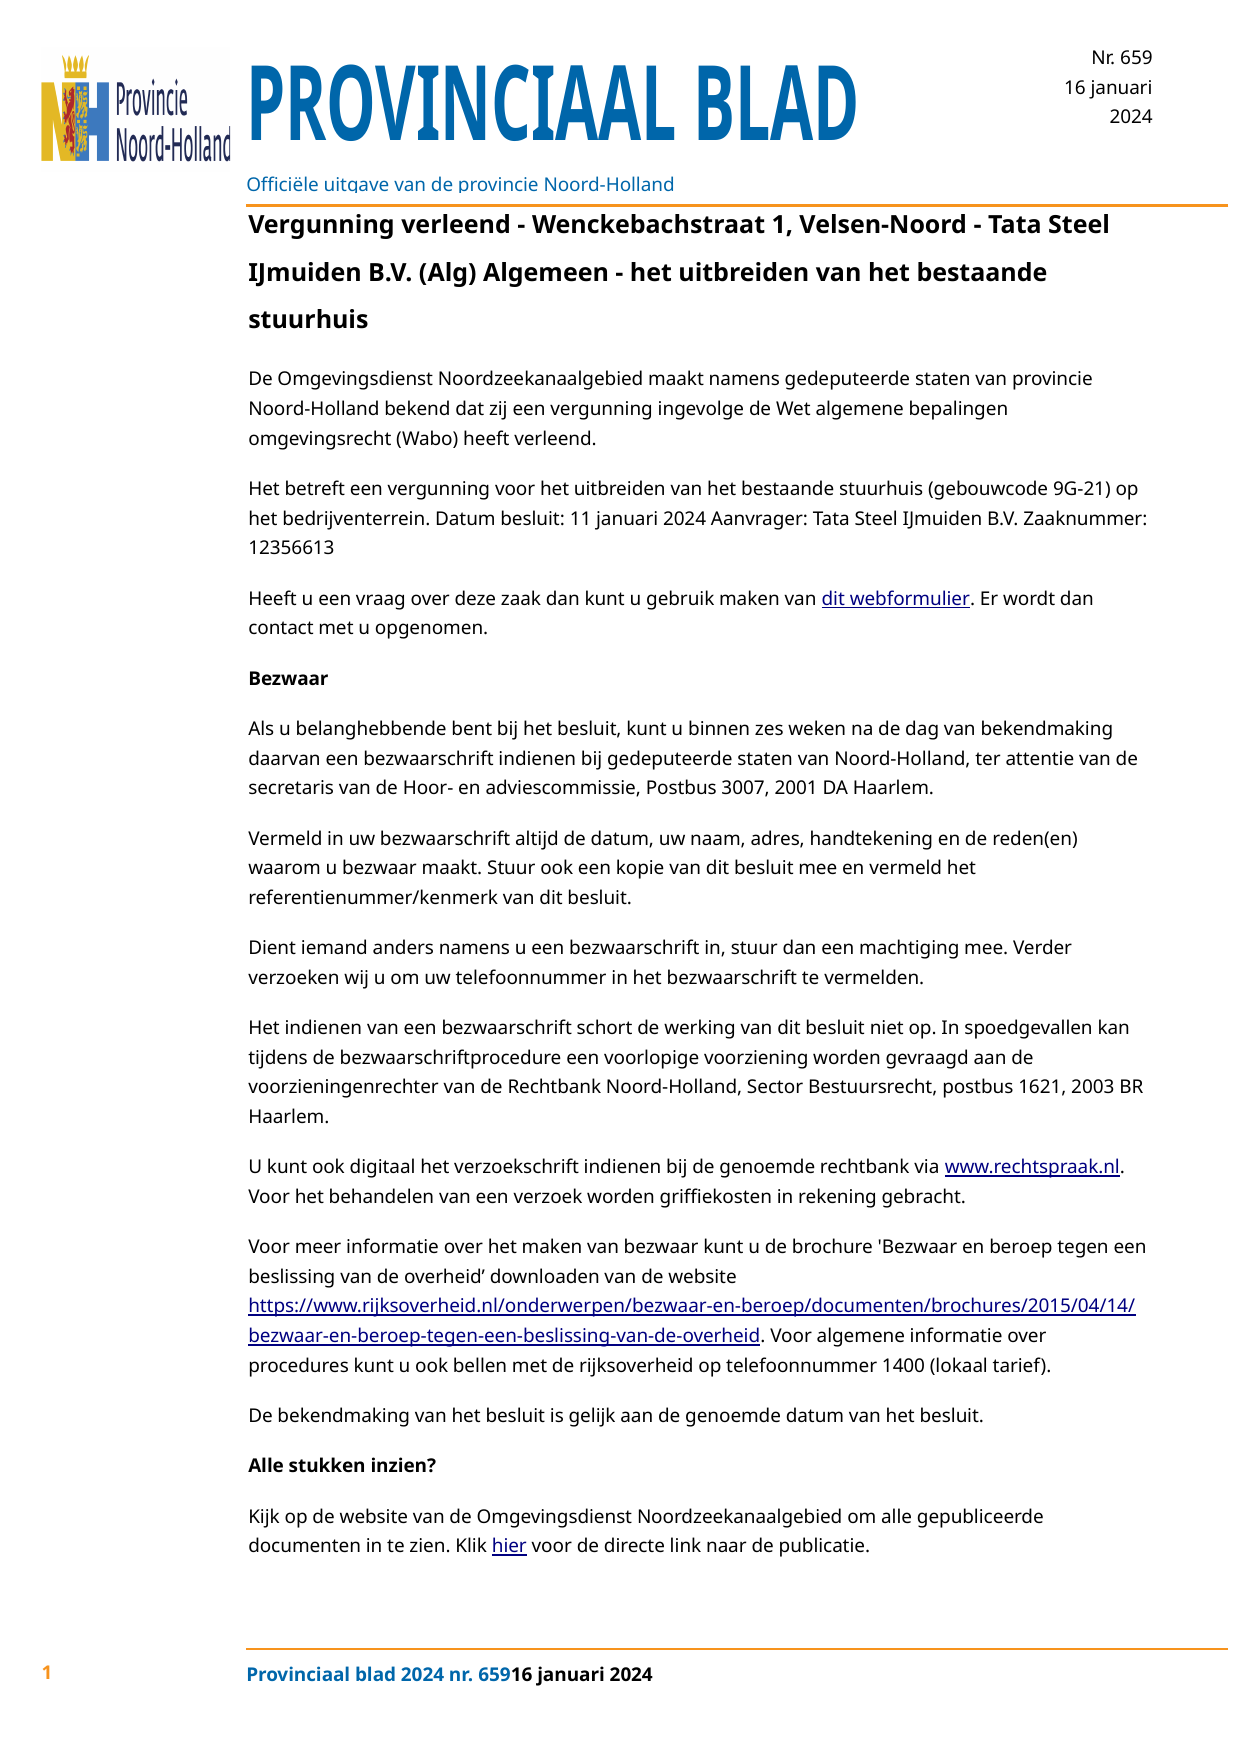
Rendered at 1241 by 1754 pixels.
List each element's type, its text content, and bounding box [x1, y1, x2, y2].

text Heeft u een vraag over deze zaak dan kunt u gebruik maken van dit webformulier. Er wordt dan contact met u opgenomen. [248, 585, 1152, 640]
text De Omgevingsdienst Noordzeekanaalgebied maakt namens gedeputeerde staten van provincie Noord-Holland bekend dat zij een vergunning ingevolge de Wet algemene bepalingen omgevingsrecht (Wabo) heeft verleend. [248, 366, 1152, 450]
text Het indienen van een bezwaarschrift schort de werking van dit besluit niet op. In spoedgevallen kan tijdens de bezwaarschriftprocedure een voorlopige voorziening worden gevraagd aan de voorzieningenrechter van de Rechtbank Noord-Holland, Sector Bestuursrecht, postbus 1621, 2003 BR Haarlem. [248, 1014, 1152, 1129]
text Bezwaar [248, 665, 1152, 690]
text Als u belanghebbende bent bij het besluit, kunt u binnen zes weken na de dag van bekendmaking daarvan een bezwaarschrift indienen bij gedeputeerde staten van Noord-Holland, ter attentie van de secretaris van de Hoor- en adviescommissie, Postbus 3007, 2001 DA Haarlem. [248, 715, 1152, 800]
text Dient iemand anders namens u een bezwaarschrift in, stuur dan een machtiging mee. Verder verzoeken wij u om uw telefoonnummer in het bezwaarschrift te vermelden. [248, 934, 1152, 989]
picture [41, 47, 231, 172]
text Alle stukken inzien? [248, 1453, 1152, 1478]
text Het betreft een vergunning voor het uitbreiden van het bestaande stuurhuis (gebouwcode 9G-21) op het bedrijventerrein. Datum besluit: 11 januari 2024 Aanvrager: Tata Steel IJmuiden B.V. Zaaknummer: 12356613 [248, 475, 1152, 560]
text U kunt ook digitaal het verzoekschrift indienen bij de genoemde rechtbank via www.rechtspraak.nl. Voor het behandelen van een verzoek worden griffiekosten in rekening gebracht. [248, 1153, 1152, 1209]
text Voor meer informatie over het maken van bezwaar kunt u de brochure 'Bezwaar en beroep tegen een beslissing van de overheid’ downloaden van de website https://www.rijksoverheid.nl/onderwerpen/bezwaar-en-beroep/documenten/brochures/2015/04/14/bezwaar-en-beroep-tegen-een-beslissing-van-de-overheid. Voor algemene informatie over procedures kunt u ook bellen met de rijksoverheid op telefoonnummer 1400 (lokaal tarief). [248, 1233, 1152, 1377]
text Kijk op de website van de Omgevingsdienst Noordzeekanaalgebied om alle gepubliceerde documenten in te zien. Klik hier voor de directe link naar de publicatie. [248, 1503, 1152, 1558]
text Vergunning verleend - Wenckebachstraat 1, Velsen-Noord - Tata Steel IJmuiden B.V. (Alg) Algemeen - het uitbreiden van het bestaande stuurhuis [248, 207, 1152, 336]
text De bekendmaking van het besluit is gelijk aan de genoemde datum van het besluit. [248, 1402, 1152, 1428]
text Vermeld in uw bezwaarschrift altijd de datum, uw naam, adres, handtekening en de reden(en) waarom u bezwaar maakt. Stuur ook een kopie van dit besluit mee en vermeld het referentienummer/kenmerk van dit besluit. [248, 825, 1152, 909]
